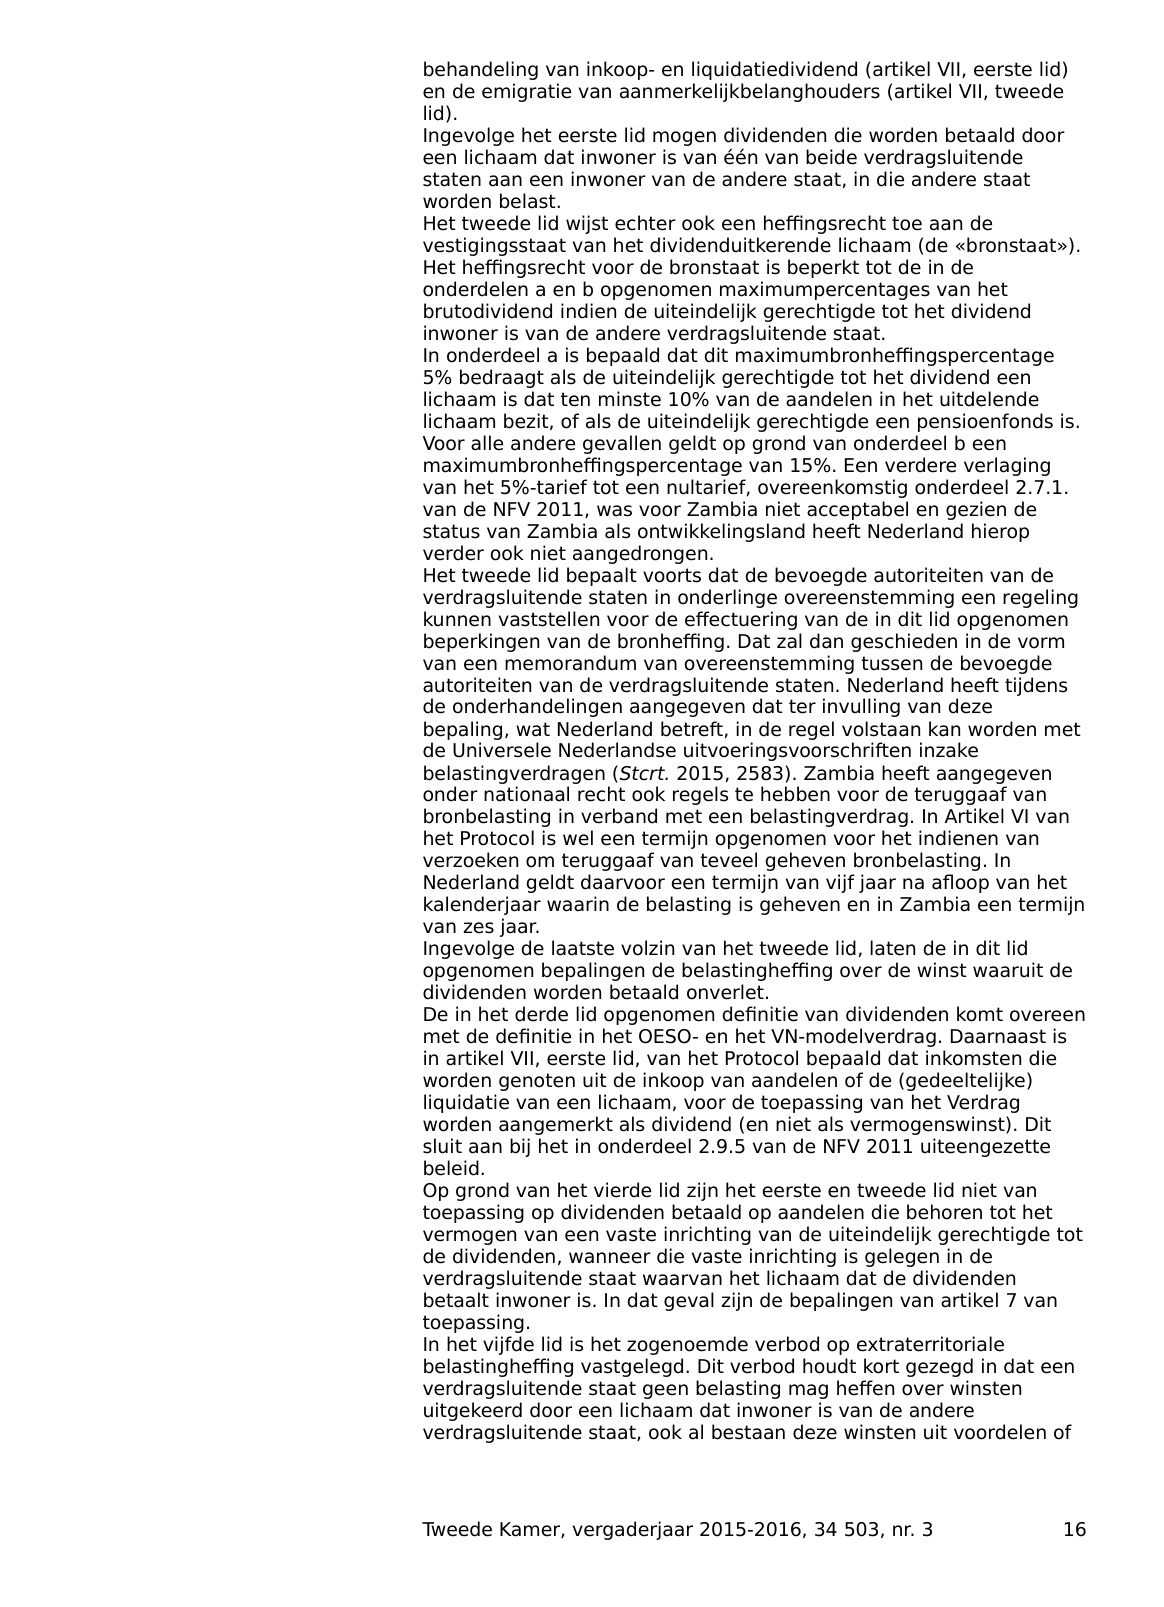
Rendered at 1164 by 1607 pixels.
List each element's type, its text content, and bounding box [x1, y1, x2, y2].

text Ingevolge het eerste lid mogen dividenden die worden betaald door een lichaam dat inwoner is van één van beide verdragsluitende staten aan een inwoner van de andere staat, in die andere staat worden belast. [422, 125, 1087, 213]
text Het tweede lid bepaalt voorts dat de bevoegde autoriteiten van de verdragsluitende staten in onderlinge overeenstemming een regeling kunnen vaststellen voor de effectuering van de in dit lid opgenomen beperkingen van de bronheffing. Dat zal dan geschieden in de vorm van een memorandum van overeenstemming tussen de bevoegde autoriteiten van de verdragsluitende staten. Nederland heeft tijdens de onderhandelingen aangegeven dat ter invulling van deze bepaling, wat Nederland betreft, in de regel volstaan kan worden met de Universele Nederlandse uitvoeringsvoorschriften inzake belastingverdragen (Stcrt. 2015, 2583). Zambia heeft aangegeven onder nationaal recht ook regels te hebben voor de teruggaaf van bronbelasting in verband met een belastingverdrag. In Artikel VI van het Protocol is wel een termijn opgenomen voor het indienen van verzoeken om teruggaaf van teveel geheven bronbelasting. In Nederland geldt daarvoor een termijn van vijf jaar na afloop van het kalenderjaar waarin de belasting is geheven en in Zambia een termijn van zes jaar. [422, 564, 1087, 938]
text Het tweede lid wijst echter ook een heffingsrecht toe aan de vestigingsstaat van het dividenduitkerende lichaam (de «bronstaat»). Het heffingsrecht voor de bronstaat is beperkt tot de in de onderdelen a en b opgenomen maximumpercentages van het brutodividend indien de uiteindelijk gerechtigde tot het dividend inwoner is van de andere verdragsluitende staat. [422, 213, 1087, 345]
text behandeling van inkoop- en liquidatiedividend (artikel VII, eerste lid) en de emigratie van aanmerkelijkbelanghouders (artikel VII, tweede lid). [422, 59, 1087, 125]
text Op grond van het vierde lid zijn het eerste en tweede lid niet van toepassing op dividenden betaald op aandelen die behoren tot het vermogen van een vaste inrichting van de uiteindelijk gerechtigde tot de dividenden, wanneer die vaste inrichting is gelegen in de verdragsluitende staat waarvan het lichaam dat de dividenden betaalt inwoner is. In dat geval zijn de bepalingen van artikel 7 van toepassing. [422, 1180, 1087, 1334]
text In het vijfde lid is het zogenoemde verbod op extraterritoriale belastingheffing vastgelegd. Dit verbod houdt kort gezegd in dat een verdragsluitende staat geen belasting mag heffen over winsten uitgekeerd door een lichaam dat inwoner is van de andere verdragsluitende staat, ook al bestaan deze winsten uit voordelen of [422, 1334, 1087, 1444]
text In onderdeel a is bepaald dat dit maximumbronheffingspercentage 5% bedraagt als de uiteindelijk gerechtigde tot het dividend een lichaam is dat ten minste 10% van de aandelen in het uitdelende lichaam bezit, of als de uiteindelijk gerechtigde een pensioenfonds is. Voor alle andere gevallen geldt op grond van onderdeel b een maximumbronheffingspercentage van 15%. Een verdere verlaging van het 5%-tarief tot een nultarief, overeenkomstig onderdeel 2.7.1. van de NFV 2011, was voor Zambia niet acceptabel en gezien de status van Zambia als ontwikkelingsland heeft Nederland hierop verder ook niet aangedrongen. [422, 345, 1087, 564]
text De in het derde lid opgenomen definitie van dividenden komt overeen met de definitie in het OESO- en het VN-modelverdrag. Daarnaast is in artikel VII, eerste lid, van het Protocol bepaald dat inkomsten die worden genoten uit de inkoop van aandelen of de (gedeeltelijke) liquidatie van een lichaam, voor de toepassing van het Verdrag worden aangemerkt als dividend (en niet als vermogenswinst). Dit sluit aan bij het in onderdeel 2.9.5 van de NFV 2011 uiteengezette beleid. [422, 1004, 1087, 1180]
text Ingevolge de laatste volzin van het tweede lid, laten de in dit lid opgenomen bepalingen de belastingheffing over de winst waaruit de dividenden worden betaald onverlet. [422, 938, 1087, 1004]
